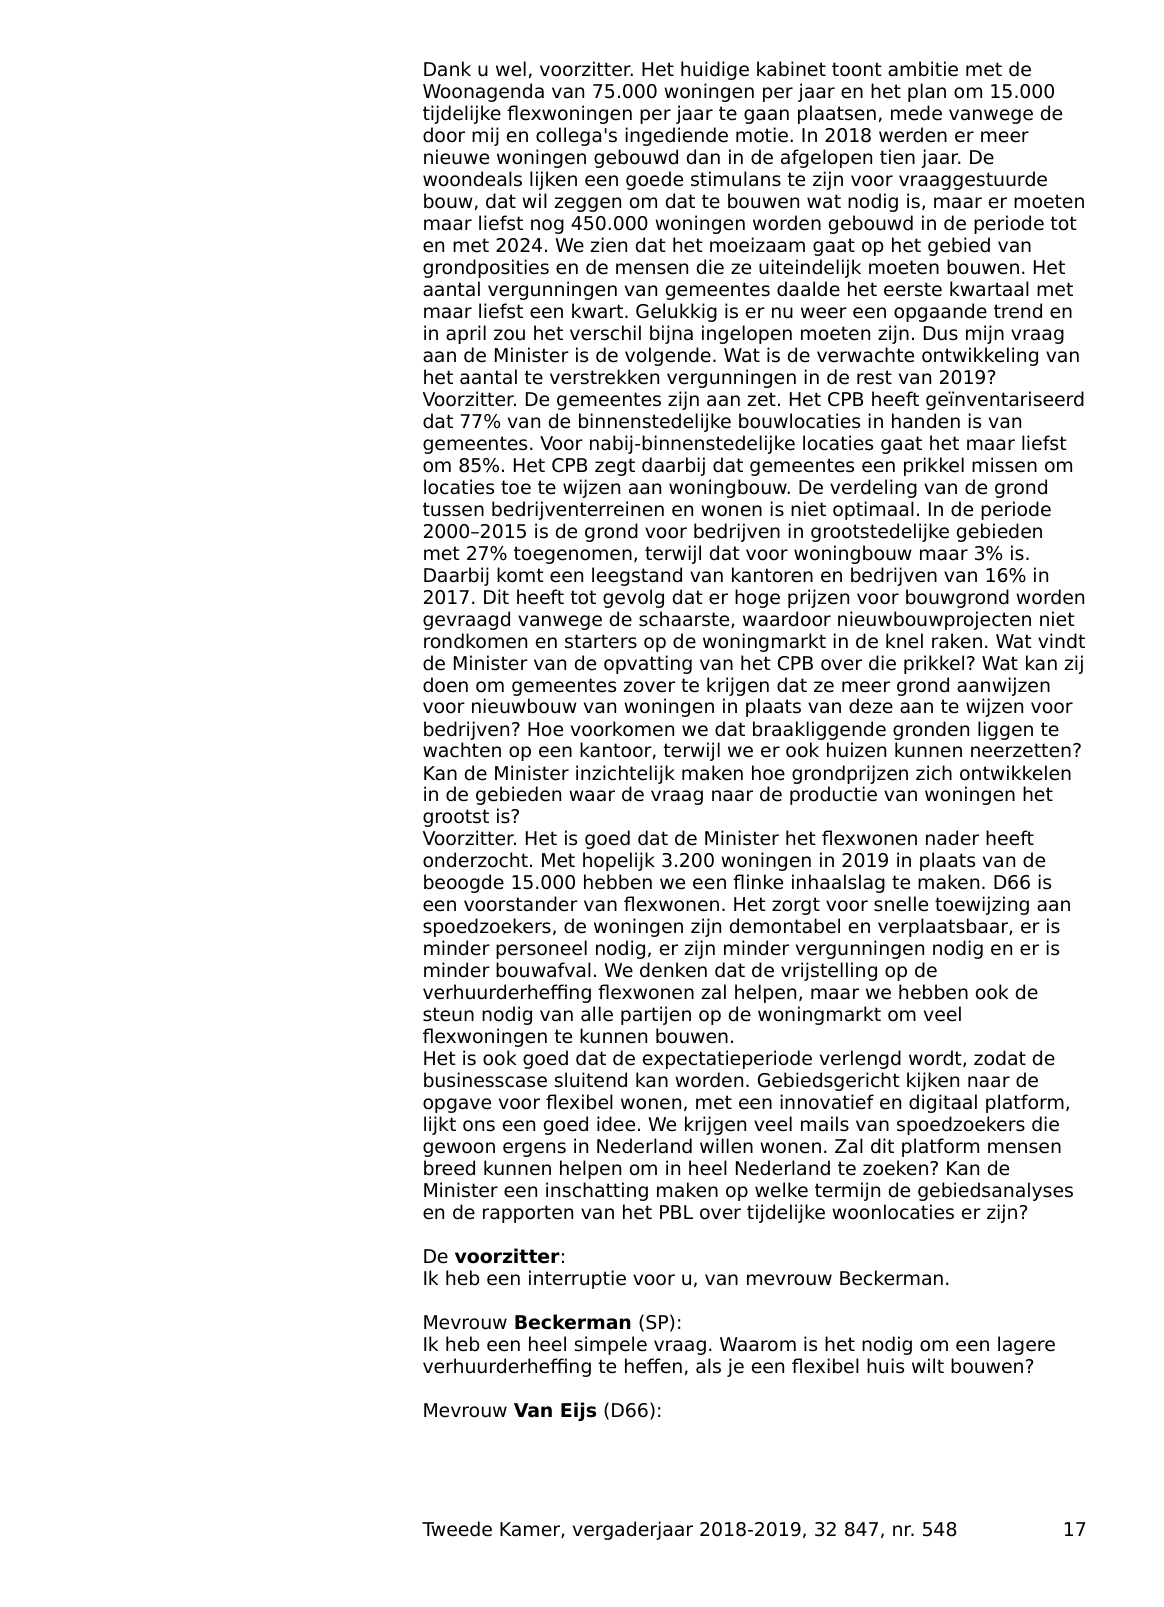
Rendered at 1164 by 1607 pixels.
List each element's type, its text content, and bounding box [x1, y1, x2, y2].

text Mevrouw Beckerman (SP): [422, 1312, 1087, 1334]
text Mevrouw Van Eijs (D66): [422, 1400, 1087, 1422]
text Het is ook goed dat de expectatieperiode verlengd wordt, zodat de businesscase sluitend kan worden. Gebiedsgericht kijken naar de opgave voor flexibel wonen, met een innovatief en digitaal platform, lijkt ons een goed idee. We krijgen veel mails van spoedzoekers die gewoon ergens in Nederland willen wonen. Zal dit platform mensen breed kunnen helpen om in heel Nederland te zoeken? Kan de Minister een inschatting maken op welke termijn de gebiedsanalyses en de rapporten van het PBL over tijdelijke woonlocaties er zijn? [422, 1048, 1087, 1224]
text Dank u wel, voorzitter. Het huidige kabinet toont ambitie met de Woonagenda van 75.000 woningen per jaar en het plan om 15.000 tijdelijke flexwoningen per jaar te gaan plaatsen, mede vanwege de door mij en collega's ingediende motie. In 2018 werden er meer nieuwe woningen gebouwd dan in de afgelopen tien jaar. De woondeals lijken een goede stimulans te zijn voor vraaggestuurde bouw, dat wil zeggen om dat te bouwen wat nodig is, maar er moeten maar liefst nog 450.000 woningen worden gebouwd in de periode tot en met 2024. We zien dat het moeizaam gaat op het gebied van grondposities en de mensen die ze uiteindelijk moeten bouwen. Het aantal vergunningen van gemeentes daalde het eerste kwartaal met maar liefst een kwart. Gelukkig is er nu weer een opgaande trend en in april zou het verschil bijna ingelopen moeten zijn. Dus mijn vraag aan de Minister is de volgende. Wat is de verwachte ontwikkeling van het aantal te verstrekken vergunningen in de rest van 2019? [422, 59, 1087, 389]
text De voorzitter: [422, 1246, 1087, 1268]
text Ik heb een interruptie voor u, van mevrouw Beckerman. [422, 1268, 1087, 1290]
text Voorzitter. De gemeentes zijn aan zet. Het CPB heeft geïnventariseerd dat 77% van de binnenstedelijke bouwlocaties in handen is van gemeentes. Voor nabij-binnenstedelijke locaties gaat het maar liefst om 85%. Het CPB zegt daarbij dat gemeentes een prikkel missen om locaties toe te wijzen aan woningbouw. De verdeling van de grond tussen bedrijventerreinen en wonen is niet optimaal. In de periode 2000–2015 is de grond voor bedrijven in grootstedelijke gebieden met 27% toegenomen, terwijl dat voor woningbouw maar 3% is. Daarbij komt een leegstand van kantoren en bedrijven van 16% in 2017. Dit heeft tot gevolg dat er hoge prijzen voor bouwgrond worden gevraagd vanwege de schaarste, waardoor nieuwbouwprojecten niet rondkomen en starters op de woningmarkt in de knel raken. Wat vindt de Minister van de opvatting van het CPB over die prikkel? Wat kan zij doen om gemeentes zover te krijgen dat ze meer grond aanwijzen voor nieuwbouw van woningen in plaats van deze aan te wijzen voor bedrijven? Hoe voorkomen we dat braakliggende gronden liggen te wachten op een kantoor, terwijl we er ook huizen kunnen neerzetten? Kan de Minister inzichtelijk maken hoe grondprijzen zich ontwikkelen in de gebieden waar de vraag naar de productie van woningen het grootst is? [422, 389, 1087, 828]
text Voorzitter. Het is goed dat de Minister het flexwonen nader heeft onderzocht. Met hopelijk 3.200 woningen in 2019 in plaats van de beoogde 15.000 hebben we een flinke inhaalslag te maken. D66 is een voorstander van flexwonen. Het zorgt voor snelle toewijzing aan spoedzoekers, de woningen zijn demontabel en verplaatsbaar, er is minder personeel nodig, er zijn minder vergunningen nodig en er is minder bouwafval. We denken dat de vrijstelling op de verhuurderheffing flexwonen zal helpen, maar we hebben ook de steun nodig van alle partijen op de woningmarkt om veel flexwoningen te kunnen bouwen. [422, 828, 1087, 1048]
text Ik heb een heel simpele vraag. Waarom is het nodig om een lagere verhuurderheffing te heffen, als je een flexibel huis wilt bouwen? [422, 1334, 1087, 1378]
